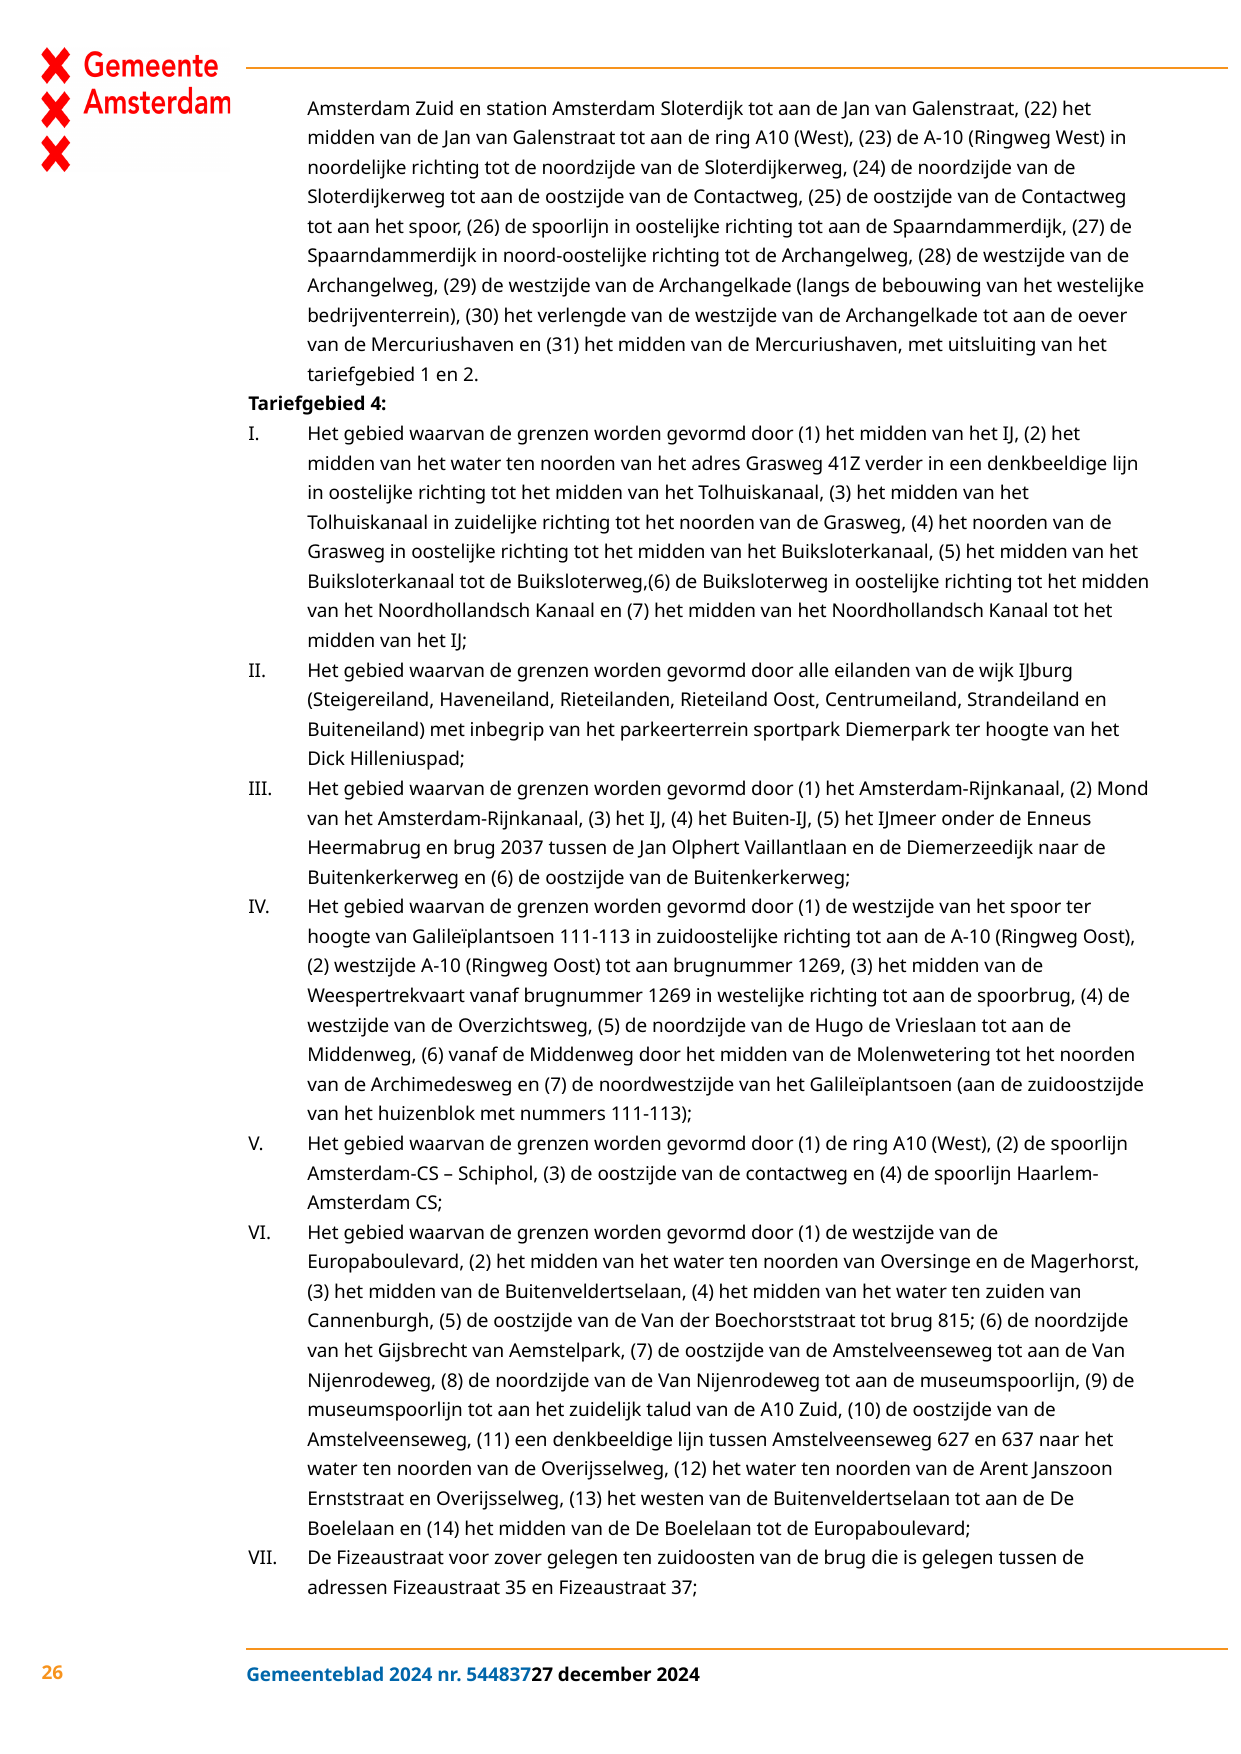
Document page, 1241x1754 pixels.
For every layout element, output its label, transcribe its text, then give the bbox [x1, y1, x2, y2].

list Amsterdam Zuid en station Amsterdam Sloterdijk tot aan de Jan van Galenstraat, (22) het midden van de Jan van Galenstraat tot aan de ring A10 (West), (23) de A-10 (Ringweg West) in noordelijke richting tot de noordzijde van de Sloterdijkerweg, (24) de noordzijde van de Sloterdijkerweg tot aan de oostzijde van de Contactweg, (25) de oostzijde van de Contactweg tot aan het spoor, (26) de spoorlijn in oostelijke richting tot aan de Spaarndammerdijk, (27) de Spaarndammerdijk in noord-oostelijke richting tot de Archangelweg, (28) de westzijde van de Archangelweg, (29) de westzijde van de Archangelkade (langs de bebouwing van het westelijke bedrijventerrein), (30) het verlengde van de westzijde van de Archangelkade tot aan de oever van de Mercuriushaven en (31) het midden van de Mercuriushaven, met uitsluiting van het tariefgebied 1 en 2. [248, 95, 1152, 387]
list Het gebied waarvan de grenzen worden gevormd door (1) de ring A10 (West), (2) de spoorlijn Amsterdam-CS – Schiphol, (3) de oostzijde van de contactweg en (4) de spoorlijn Haarlem-Amsterdam CS; [248, 1130, 1152, 1215]
list Het gebied waarvan de grenzen worden gevormd door (1) het Amsterdam-Rijnkanaal, (2) Mond van het Amsterdam-Rijnkanaal, (3) het IJ, (4) het Buiten-IJ, (5) het IJmeer onder de Enneus Heermabrug en brug 2037 tussen de Jan Olphert Vaillantlaan en de Diemerzeedijk naar de Buitenkerkerweg en (6) de oostzijde van de Buitenkerkerweg; [248, 775, 1152, 890]
list Het gebied waarvan de grenzen worden gevormd door (1) het midden van het IJ, (2) het midden van het water ten noorden van het adres Grasweg 41Z verder in een denkbeeldige lijn in oostelijke richting tot het midden van het Tolhuiskanaal, (3) het midden van het Tolhuiskanaal in zuidelijke richting tot het noorden van de Grasweg, (4) het noorden van de Grasweg in oostelijke richting tot het midden van het Buiksloterkanaal, (5) het midden van het Buiksloterkanaal tot de Buiksloterweg,(6) de Buiksloterweg in oostelijke richting tot het midden van het Noordhollandsch Kanaal en (7) het midden van het Noordhollandsch Kanaal tot het midden van het IJ; [248, 420, 1152, 653]
list De Fizeaustraat voor zover gelegen ten zuidoosten van de brug die is gelegen tussen de adressen Fizeaustraat 35 en Fizeaustraat 37; [248, 1544, 1152, 1600]
picture [41, 47, 231, 172]
list Het gebied waarvan de grenzen worden gevormd door alle eilanden van de wijk IJburg (Steigereiland, Haveneiland, Rieteilanden, Rieteiland Oost, Centrumeiland, Strandeiland en Buiteneiland) met inbegrip van het parkeerterrein sportpark Diemerpark ter hoogte van het Dick Hilleniuspad; [248, 657, 1152, 771]
list Het gebied waarvan de grenzen worden gevormd door (1) de westzijde van het spoor ter hoogte van Galileïplantsoen 111-113 in zuidoostelijke richting tot aan de A-10 (Ringweg Oost), (2) westzijde A-10 (Ringweg Oost) tot aan brugnummer 1269, (3) het midden van de Weespertrekvaart vanaf brugnummer 1269 in westelijke richting tot aan de spoorbrug, (4) de westzijde van de Overzichtsweg, (5) de noordzijde van de Hugo de Vrieslaan tot aan de Middenweg, (6) vanaf de Middenweg door het midden van de Molenwetering tot het noorden van de Archimedesweg en (7) de noordwestzijde van het Galileïplantsoen (aan de zuidoostzijde van het huizenblok met nummers 111-113); [248, 893, 1152, 1126]
list Het gebied waarvan de grenzen worden gevormd door (1) de westzijde van de Europaboulevard, (2) het midden van het water ten noorden van Oversinge en de Magerhorst, (3) het midden van de Buitenveldertselaan, (4) het midden van het water ten zuiden van Cannenburgh, (5) de oostzijde van de Van der Boechorststraat tot brug 815; (6) de noordzijde van het Gijsbrecht van Aemstelpark, (7) de oostzijde van de Amstelveenseweg tot aan de Van Nijenrodeweg, (8) de noordzijde van de Van Nijenrodeweg tot aan de museumspoorlijn, (9) de museumspoorlijn tot aan het zuidelijk talud van de A10 Zuid, (10) de oostzijde van de Amstelveenseweg, (11) een denkbeeldige lijn tussen Amstelveenseweg 627 en 637 naar het water ten noorden van de Overijsselweg, (12) het water ten noorden van de Arent Janszoon Ernststraat en Overijsselweg, (13) het westen van de Buitenveldertselaan tot aan de De Boelelaan en (14) het midden van de De Boelelaan tot de Europaboulevard; [248, 1219, 1152, 1541]
text Tariefgebied 4: [248, 391, 1152, 416]
